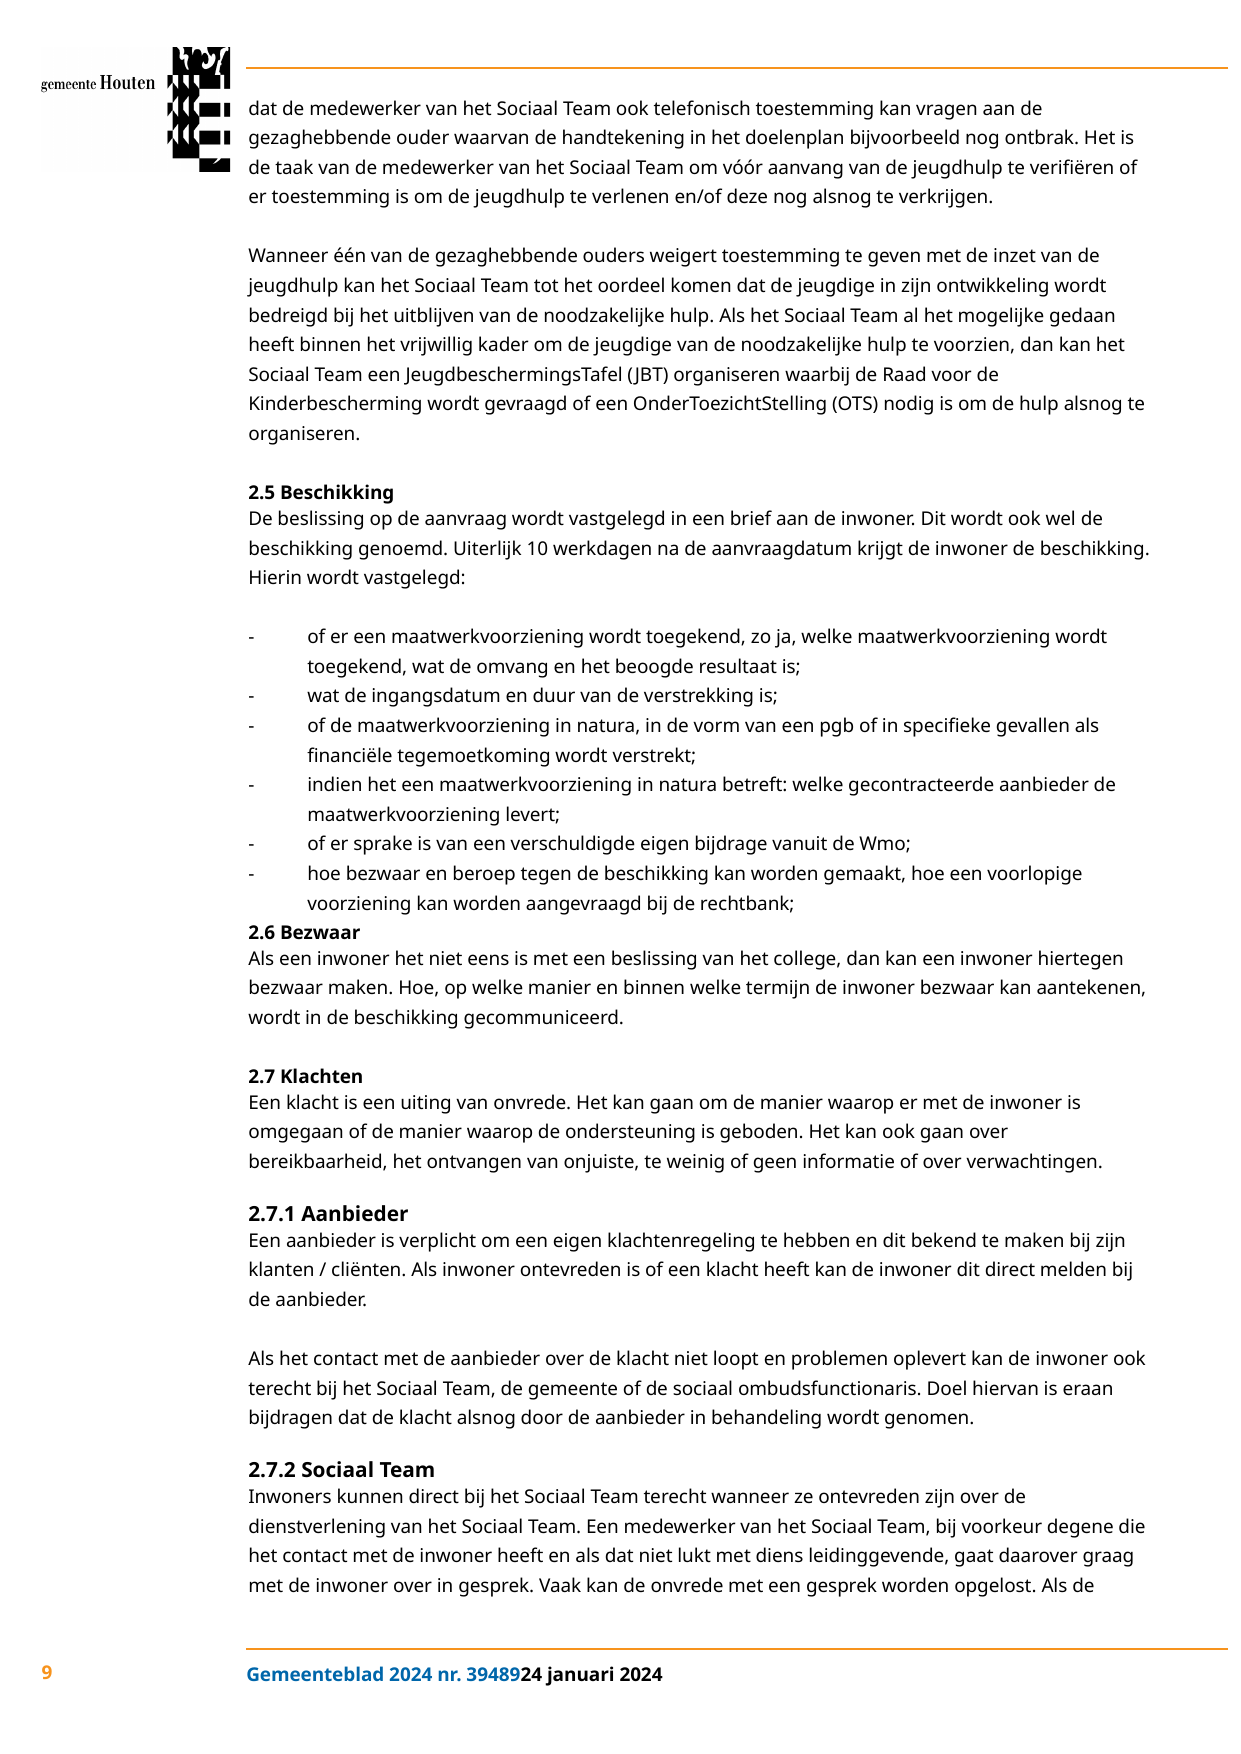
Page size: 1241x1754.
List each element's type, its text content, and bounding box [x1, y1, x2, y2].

text 2.6 Bezwaar [248, 919, 1152, 945]
list of er een maatwerkvoorziening wordt toegekend, zo ja, welke maatwerkvoorziening wordt toegekend, wat de omvang en het beoogde resultaat is; [248, 623, 1152, 679]
text Als het contact met de aanbieder over de klacht niet loopt en problemen oplevert kan de inwoner ook terecht bij het Sociaal Team, de gemeente of de sociaal ombudsfunctionaris. Doel hiervan is eraan bijdragen dat de klacht alsnog door de aanbieder in behandeling wordt genomen. [248, 1345, 1152, 1430]
list of er sprake is van een verschuldigde eigen bijdrage vanuit de Wmo; [248, 831, 1152, 856]
text 2.7.2 Sociaal Team [248, 1455, 1152, 1483]
list of de maatwerkvoorziening in natura, in de vorm van een pgb of in specifieke gevallen als financiële tegemoetkoming wordt verstrekt; [248, 712, 1152, 767]
list hoe bezwaar en beroep tegen de beschikking kan worden gemaakt, hoe een voorlopige voorziening kan worden aangevraagd bij de rechtbank; [248, 860, 1152, 915]
text 2.7 Klachten [248, 1063, 1152, 1089]
text Een klacht is een uiting van onvrede. Het kan gaan om de manier waarop er met de inwoner is omgegaan of de manier waarop de ondersteuning is geboden. Het kan ook gaan over bereikbaarheid, het ontvangen van onjuiste, te weinig of geen informatie of over verwachtingen. [248, 1089, 1152, 1174]
text Inwoners kunnen direct bij het Sociaal Team terecht wanneer ze ontevreden zijn over de dienstverlening van het Sociaal Team. Een medewerker van het Sociaal Team, bij voorkeur degene die het contact met de inwoner heeft en als dat niet lukt met diens leidinggevende, gaat daarover graag met de inwoner over in gesprek. Vaak kan de onvrede met een gesprek worden opgelost. Als de [248, 1483, 1152, 1598]
text dat de medewerker van het Sociaal Team ook telefonisch toestemming kan vragen aan de gezaghebbende ouder waarvan de handtekening in het doelenplan bijvoorbeeld nog ontbrak. Het is de taak van de medewerker van het Sociaal Team om vóór aanvang van de jeugdhulp te verifiëren of er toestemming is om de jeugdhulp te verlenen en/of deze nog alsnog te verkrijgen. [248, 95, 1152, 209]
text 2.7.1 Aanbieder [248, 1199, 1152, 1227]
text 2.5 Beschikking [248, 479, 1152, 505]
list wat de ingangsdatum en duur van de verstrekking is; [248, 683, 1152, 708]
text Een aanbieder is verplicht om een eigen klachtenregeling te hebben en dit bekend te maken bij zijn klanten / cliënten. Als inwoner ontevreden is of een klacht heeft kan de inwoner dit direct melden bij de aanbieder. [248, 1227, 1152, 1312]
picture [41, 47, 231, 172]
text De beslissing op de aanvraag wordt vastgelegd in een brief aan de inwoner. Dit wordt ook wel de beschikking genoemd. Uiterlijk 10 werkdagen na de aanvraagdatum krijgt de inwoner de beschikking. Hierin wordt vastgelegd: [248, 505, 1152, 590]
list indien het een maatwerkvoorziening in natura betreft: welke gecontracteerde aanbieder de maatwerkvoorziening levert; [248, 771, 1152, 827]
text Wanneer één van de gezaghebbende ouders weigert toestemming te geven met de inzet van de jeugdhulp kan het Sociaal Team tot het oordeel komen dat de jeugdige in zijn ontwikkeling wordt bedreigd bij het uitblijven van de noodzakelijke hulp. Als het Sociaal Team al het mogelijke gedaan heeft binnen het vrijwillig kader om de jeugdige van de noodzakelijke hulp te voorzien, dan kan het Sociaal Team een JeugdbeschermingsTafel (JBT) organiseren waarbij de Raad voor de Kinderbescherming wordt gevraagd of een OnderToezichtStelling (OTS) nodig is om de hulp alsnog te organiseren. [248, 243, 1152, 446]
text Als een inwoner het niet eens is met een beslissing van het college, dan kan een inwoner hiertegen bezwaar maken. Hoe, op welke manier en binnen welke termijn de inwoner bezwaar kan aantekenen, wordt in de beschikking gecommuniceerd. [248, 945, 1152, 1030]
